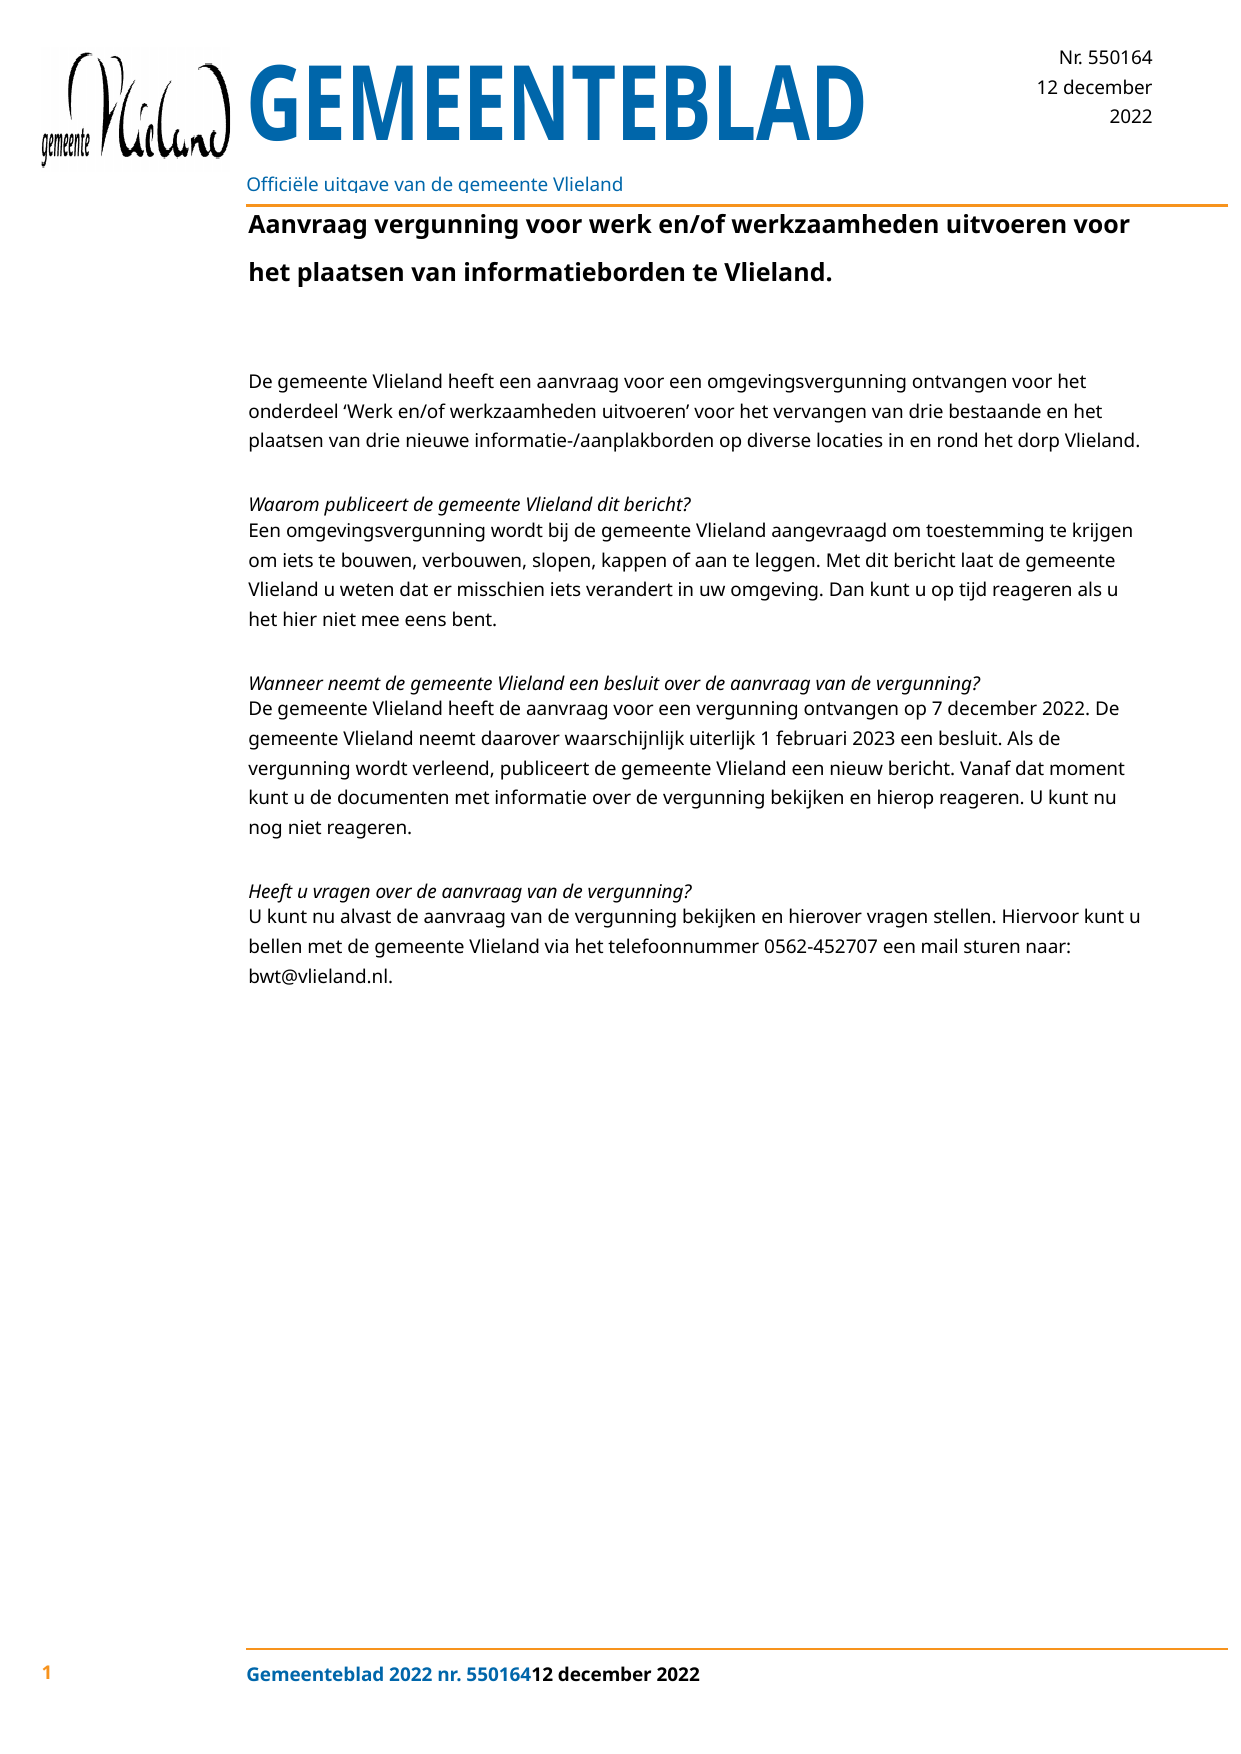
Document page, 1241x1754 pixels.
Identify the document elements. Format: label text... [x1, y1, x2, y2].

text Heeft u vragen over de aanvraag van de vergunning? [248, 878, 1152, 904]
text Waarom publiceert de gemeente Vlieland dit bericht? [248, 491, 1152, 517]
text Een omgevingsvergunning wordt bij de gemeente Vlieland aangevraagd om toestemming te krijgen om iets te bouwen, verbouwen, slopen, kappen of aan te leggen. Met dit bericht laat de gemeente Vlieland u weten dat er misschien iets verandert in uw omgeving. Dan kunt u op tijd reageren als u het hier niet mee eens bent. [248, 517, 1152, 632]
picture [41, 47, 231, 172]
text U kunt nu alvast de aanvraag van de vergunning bekijken en hierover vragen stellen. Hiervoor kunt u bellen met de gemeente Vlieland via het telefoonnummer 0562-452707 een mail sturen naar: bwt@vlieland.nl. [248, 904, 1152, 988]
text De gemeente Vlieland heeft de aanvraag voor een vergunning ontvangen op 7 december 2022. De gemeente Vlieland neemt daarover waarschijnlijk uiterlijk 1 februari 2023 een besluit. Als de vergunning wordt verleend, publiceert de gemeente Vlieland een nieuw bericht. Vanaf dat moment kunt u de documenten met informatie over de vergunning bekijken en hierop reageren. U kunt nu nog niet reageren. [248, 696, 1152, 840]
text De gemeente Vlieland heeft een aanvraag voor een omgevingsvergunning ontvangen voor het onderdeel ‘Werk en/of werkzaamheden uitvoeren’ voor het vervangen van drie bestaande en het plaatsen van drie nieuwe informatie-/aanplakborden op diverse locaties in en rond het dorp Vlieland. [248, 368, 1152, 453]
text Aanvraag vergunning voor werk en/of werkzaamheden uitvoeren voor het plaatsen van informatieborden te Vlieland. [248, 207, 1152, 288]
text Wanneer neemt de gemeente Vlieland een besluit over de aanvraag van de vergunning? [248, 670, 1152, 696]
